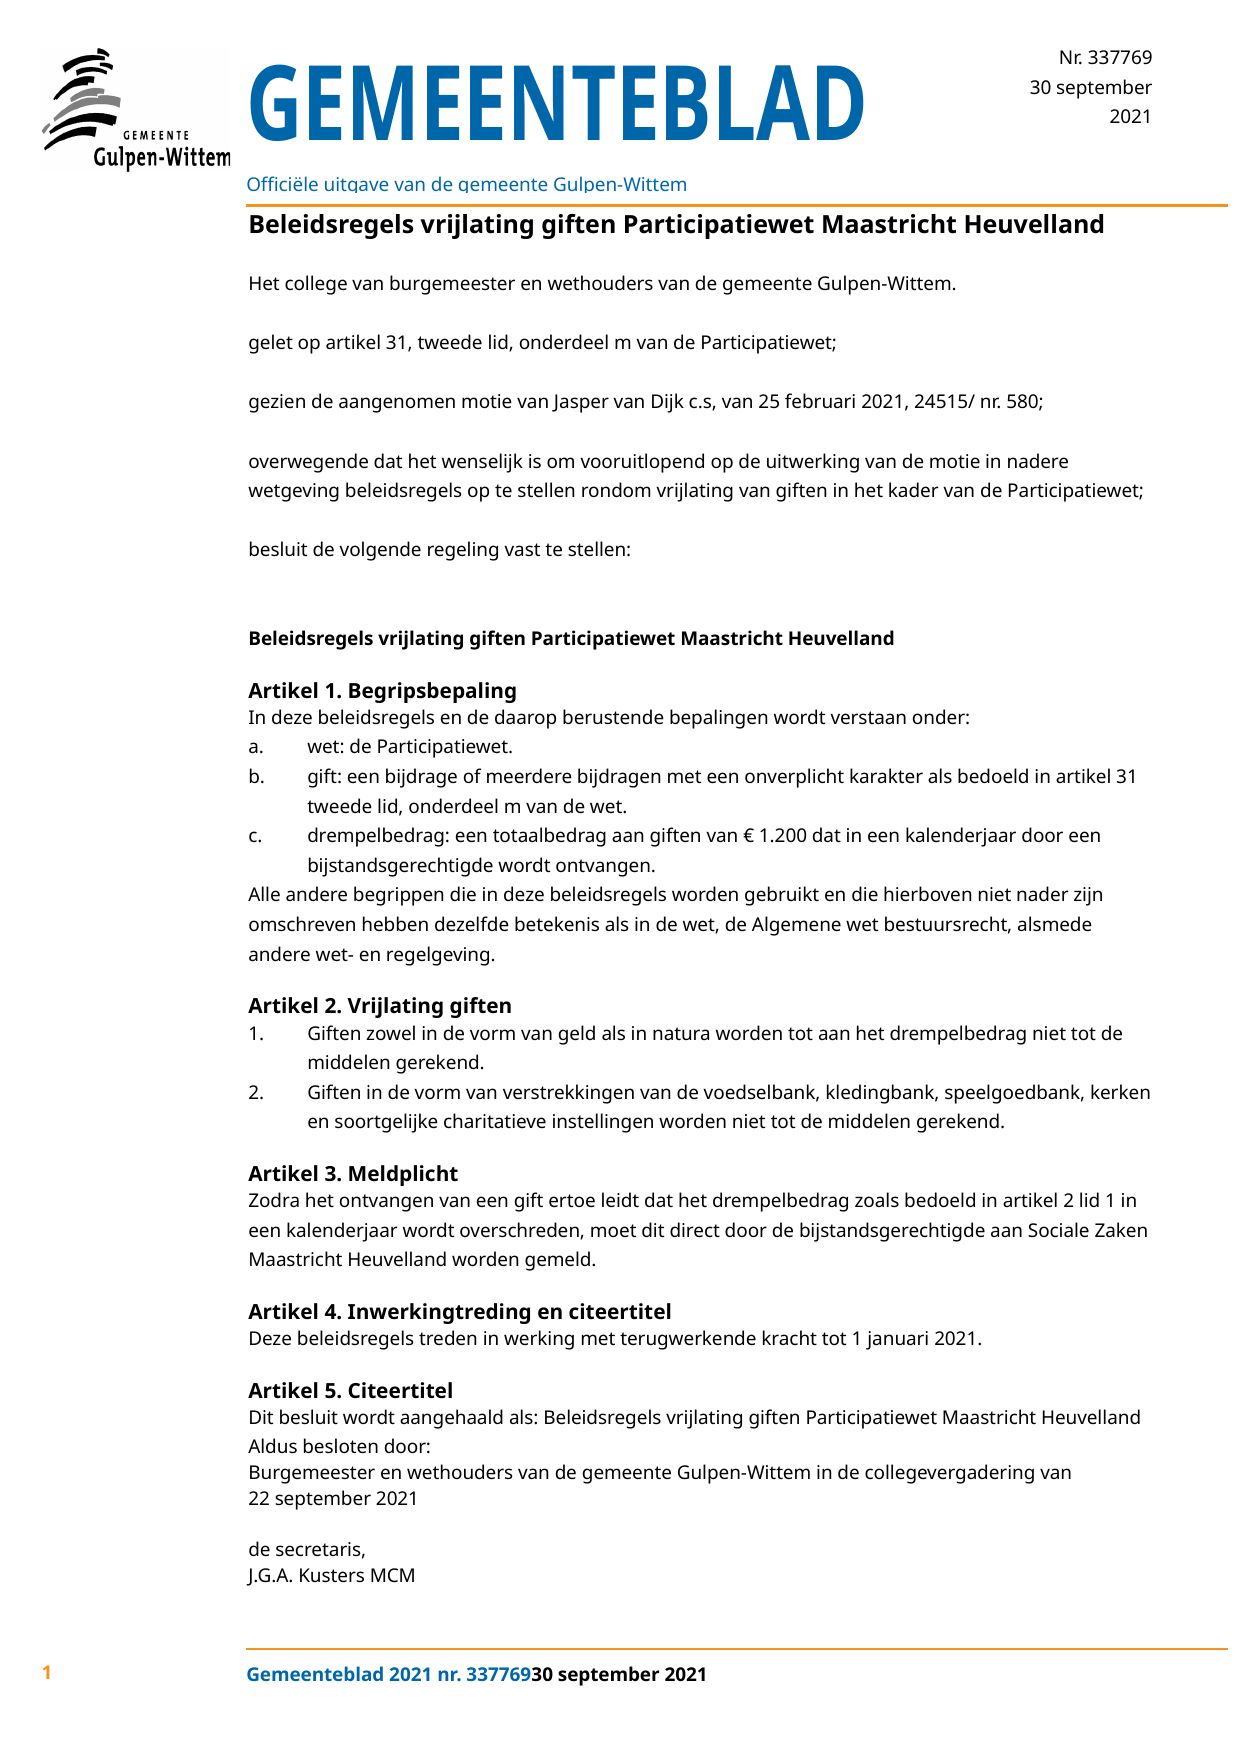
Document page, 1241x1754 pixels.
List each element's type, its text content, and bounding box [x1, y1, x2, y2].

list gift: een bijdrage of meerdere bijdragen met een onverplicht karakter als bedoeld in artikel 31 tweede lid, onderdeel m van de wet. [248, 763, 1152, 819]
text Artikel 1. Begripsbepaling [248, 676, 1152, 704]
text Beleidsregels vrijlating giften Participatiewet Maastricht Heuvelland [248, 625, 1152, 651]
list wet: de Participatiewet. [248, 734, 1152, 759]
text Artikel 4. Inwerkingtreding en citeertitel [248, 1297, 1152, 1325]
text besluit de volgende regeling vast te stellen: [248, 537, 1152, 562]
text 22 september 2021 [248, 1485, 1152, 1511]
picture [41, 47, 231, 172]
text Deze beleidsregels treden in werking met terugwerkende kracht tot 1 januari 2021. [248, 1325, 1152, 1351]
text gelet op artikel 31, tweede lid, onderdeel m van de Participatiewet; [248, 329, 1152, 355]
text Beleidsregels vrijlating giften Participatiewet Maastricht Heuvelland [248, 207, 1152, 241]
text Zodra het ontvangen van een gift ertoe leidt dat het drempelbedrag zoals bedoeld in artikel 2 lid 1 in een kalenderjaar wordt overschreden, moet dit direct door de bijstandsgerechtigde aan Sociale Zaken Maastricht Heuvelland worden gemeld. [248, 1187, 1152, 1272]
list Giften zowel in de vorm van geld als in natura worden tot aan het drempelbedrag niet tot de middelen gerekend. [248, 1020, 1152, 1075]
text Aldus besloten door: [248, 1434, 1152, 1459]
text Artikel 5. Citeertitel [248, 1376, 1152, 1404]
text Burgemeester en wethouders van de gemeente Gulpen-Wittem in de collegevergadering van [248, 1459, 1152, 1485]
list Giften in de vorm van verstrekkingen van de voedselbank, kledingbank, speelgoedbank, kerken en soortgelijke charitatieve instellingen worden niet tot de middelen gerekend. [248, 1079, 1152, 1134]
text Artikel 3. Meldplicht [248, 1159, 1152, 1187]
text gezien de aangenomen motie van Jasper van Dijk c.s, van 25 februari 2021, 24515/ nr. 580; [248, 389, 1152, 414]
text J.G.A. Kusters MCM [248, 1562, 1152, 1588]
text Dit besluit wordt aangehaald als: Beleidsregels vrijlating giften Participatiewet Maastricht Heuvelland [248, 1404, 1152, 1430]
text Alle andere begrippen die in deze beleidsregels worden gebruikt en die hierboven niet nader zijn omschreven hebben dezelfde betekenis als in de wet, de Algemene wet bestuursrecht, alsmede andere wet- en regelgeving. [248, 882, 1152, 967]
list drempelbedrag: een totaalbedrag aan giften van € 1.200 dat in een kalenderjaar door een bijstandsgerechtigde wordt ontvangen. [248, 822, 1152, 878]
text In deze beleidsregels en de daarop berustende bepalingen wordt verstaan onder: [248, 704, 1152, 730]
text overwegende dat het wenselijk is om vooruitlopend op de uitwerking van de motie in nadere wetgeving beleidsregels op te stellen rondom vrijlating van giften in het kader van de Participatiewet; [248, 448, 1152, 503]
text Artikel 2. Vrijlating giften [248, 991, 1152, 1020]
text de secretaris, [248, 1537, 1152, 1562]
text Het college van burgemeester en wethouders van de gemeente Gulpen-Wittem. [248, 270, 1152, 296]
